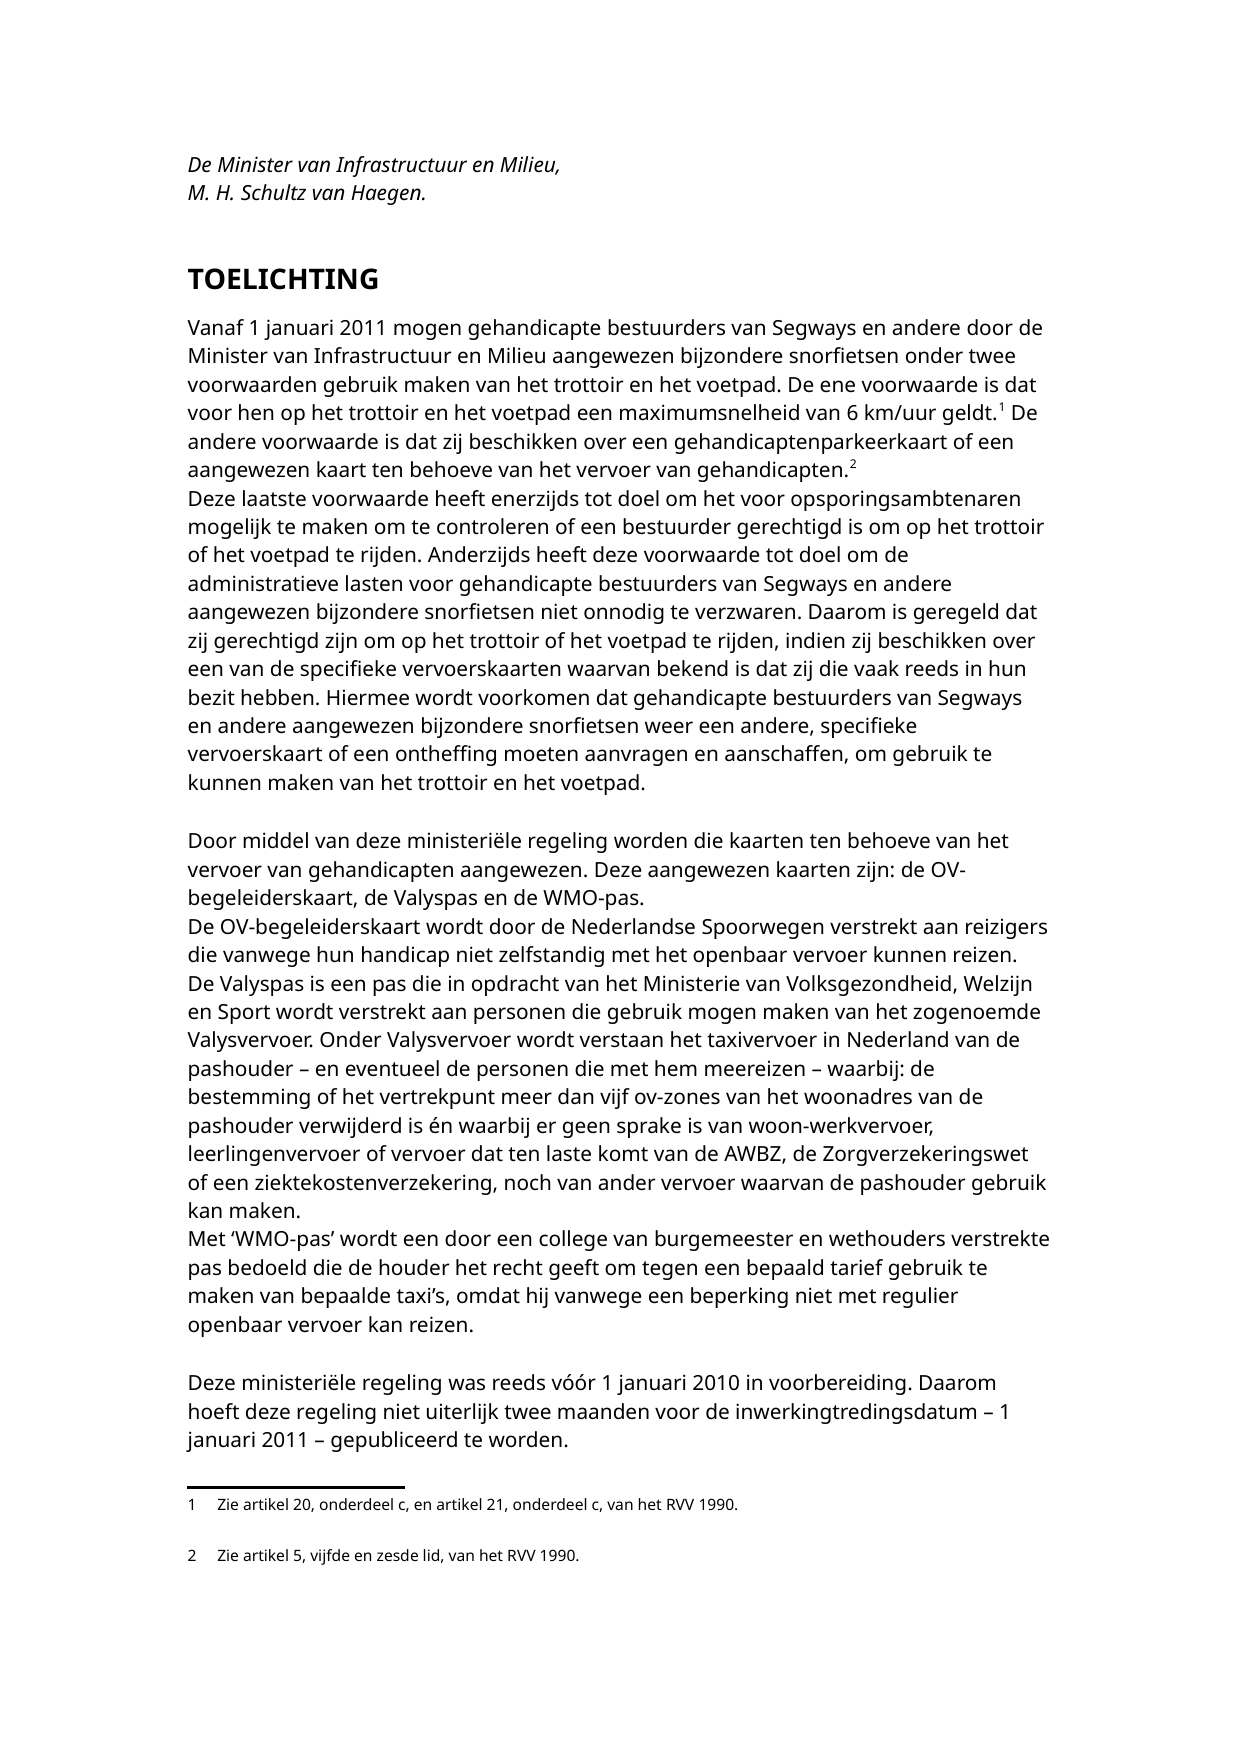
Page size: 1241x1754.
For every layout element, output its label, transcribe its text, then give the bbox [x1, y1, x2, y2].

text De OV-begeleiderskaart wordt door de Nederlandse Spoorwegen verstrekt aan reizigers die vanwege hun handicap niet zelfstandig met het openbaar vervoer kunnen reizen. [187, 912, 1053, 969]
text Vanaf 1 januari 2011 mogen gehandicapte bestuurders van Segways en andere door de Minister van Infrastructuur en Milieu aangewezen bijzondere snorfietsen onder twee voorwaarden gebruik maken van het trottoir en het voetpad. De ene voorwaarde is dat voor hen op het trottoir en het voetpad een maximumsnelheid van 6 km/uur geldt. De andere voorwaarde is dat zij beschikken over een gehandicaptenparkeerkaart of een aangewezen kaart ten behoeve van het vervoer van gehandicapten. [187, 313, 1053, 484]
text De Valyspas is een pas die in opdracht van het Ministerie van Volksgezondheid, Welzijn en Sport wordt verstrekt aan personen die gebruik mogen maken van het zogenoemde Valysvervoer. Onder Valysvervoer wordt verstaan het taxivervoer in Nederland van de pashouder – en eventueel de personen die met hem meereizen – waarbij: de bestemming of het vertrekpunt meer dan vijf ov-zones van het woonadres van de pashouder verwijderd is én waarbij er geen sprake is van woon-werkvervoer, leerlingenvervoer of vervoer dat ten laste komt van de AWBZ, de Zorgverzekeringswet of een ziektekostenverzekering, noch van ander vervoer waarvan de pashouder gebruik kan maken. [187, 969, 1053, 1224]
text M. H. Schultz van Haegen. [187, 178, 1053, 207]
text Zie artikel 5, vijfde en zesde lid, van het RVV 1990. [187, 1538, 1053, 1566]
text Met ‘WMO-pas’ wordt een door een college van burgemeester en wethouders verstrekte pas bedoeld die de houder het recht geeft om tegen een bepaald tarief gebruik te maken van bepaalde taxi’s, omdat hij vanwege een beperking niet met regulier openbaar vervoer kan reizen. [187, 1224, 1053, 1338]
text De Minister van Infrastructuur en Milieu, [187, 150, 1053, 178]
text Door middel van deze ministeriële regeling worden die kaarten ten behoeve van het vervoer van gehandicapten aangewezen. Deze aangewezen kaarten zijn: de OV-begeleiderskaart, de Valyspas en de WMO-pas. [187, 826, 1053, 912]
text Deze ministeriële regeling was reeds vóór 1 januari 2010 in voorbereiding. Daarom hoeft deze regeling niet uiterlijk twee maanden voor de inwerkingtredingsdatum – 1 januari 2011 – gepubliceerd te worden. [187, 1368, 1053, 1454]
subtitle TOELICHTING [187, 259, 1053, 298]
text Zie artikel 20, onderdeel c, en artikel 21, onderdeel c, van het RVV 1990. [187, 1479, 1053, 1508]
text Deze laatste voorwaarde heeft enerzijds tot doel om het voor opsporingsambtenaren mogelijk te maken om te controleren of een bestuurder gerechtigd is om op het trottoir of het voetpad te rijden. Anderzijds heeft deze voorwaarde tot doel om de administratieve lasten voor gehandicapte bestuurders van Segways en andere aangewezen bijzondere snorfietsen niet onnodig te verzwaren. Daarom is geregeld dat zij gerechtigd zijn om op het trottoir of het voetpad te rijden, indien zij beschikken over een van de specifieke vervoerskaarten waarvan bekend is dat zij die vaak reeds in hun bezit hebben. Hiermee wordt voorkomen dat gehandicapte bestuurders van Segways en andere aangewezen bijzondere snorfietsen weer een andere, specifieke vervoerskaart of een ontheffing moeten aanvragen en aanschaffen, om gebruik te kunnen maken van het trottoir en het voetpad. [187, 484, 1053, 796]
